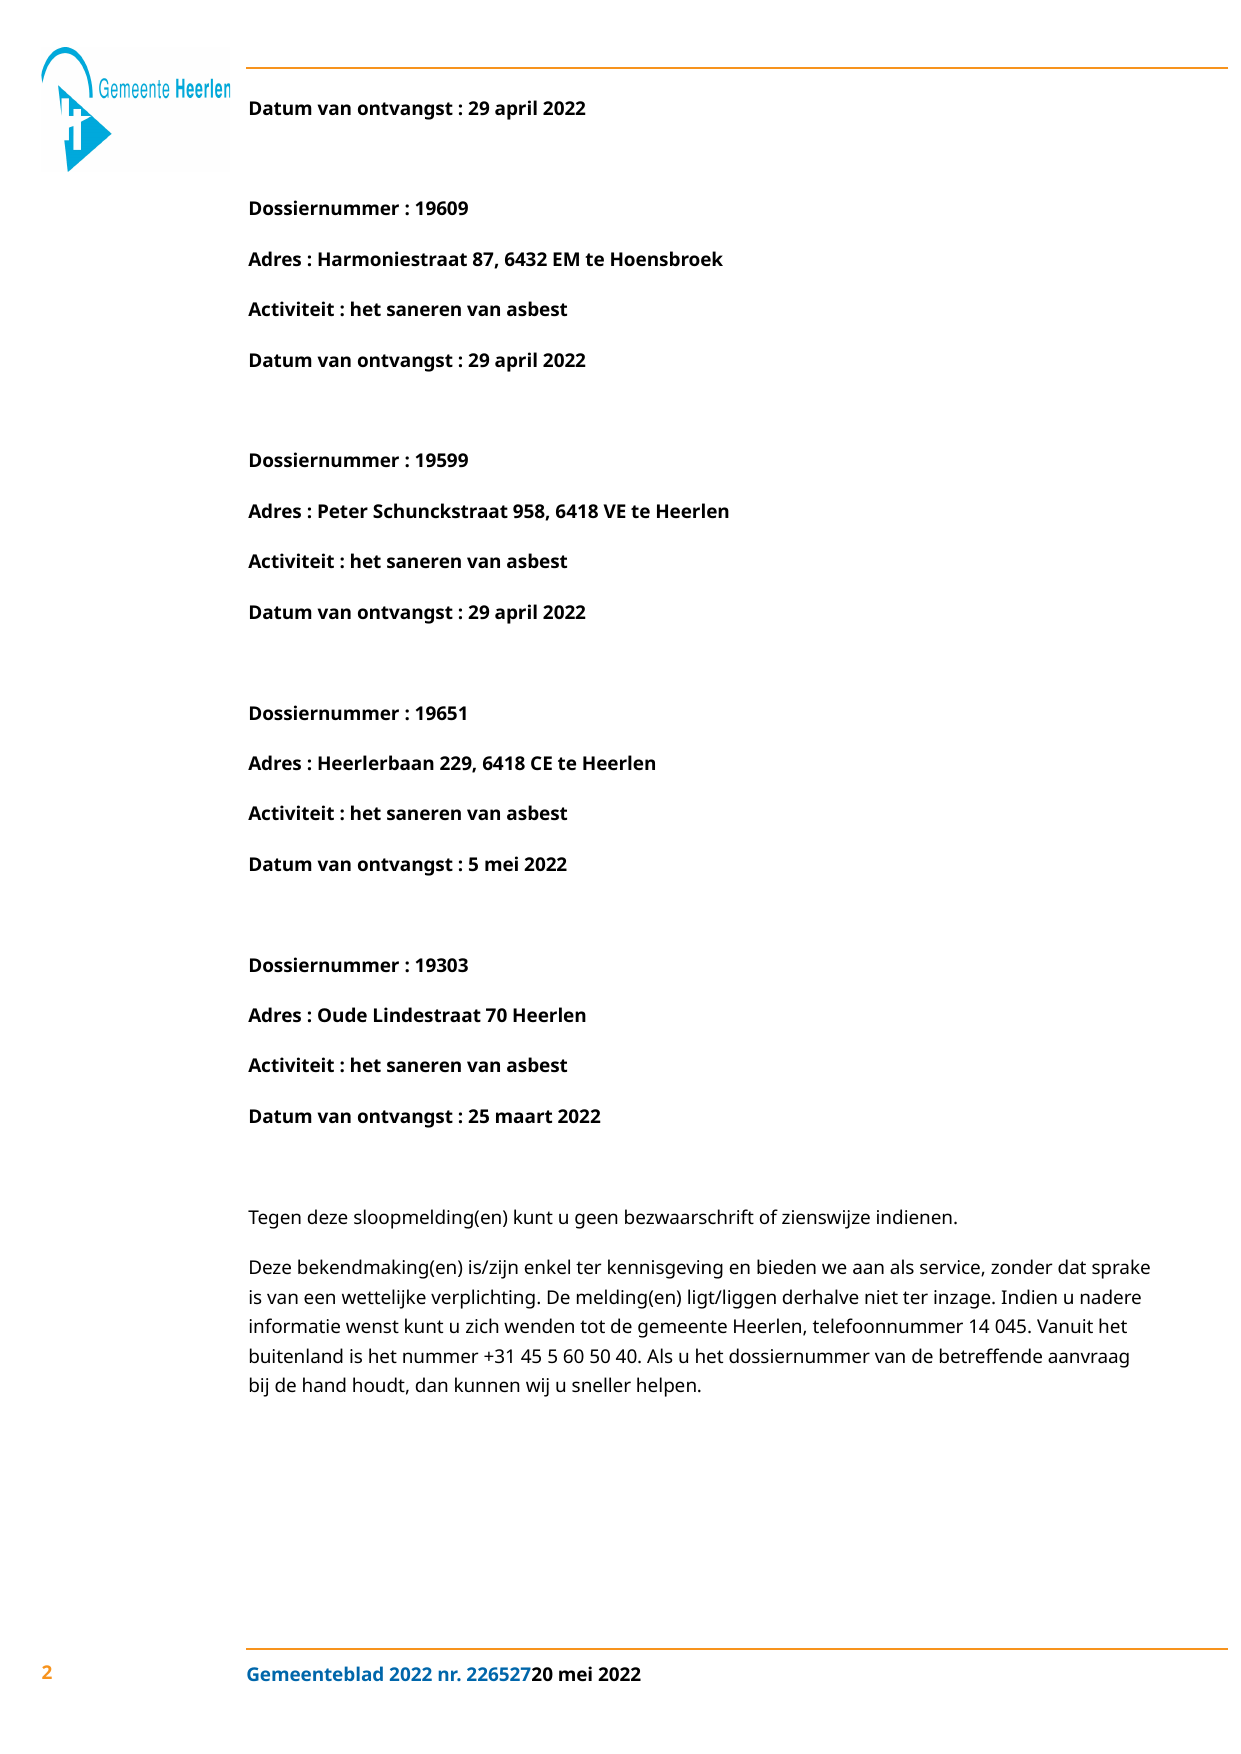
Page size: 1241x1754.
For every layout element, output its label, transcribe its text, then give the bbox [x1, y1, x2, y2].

picture [41, 47, 231, 172]
text Adres : Oude Lindestraat 70 Heerlen [248, 1002, 1152, 1028]
text Activiteit : het saneren van asbest [248, 801, 1152, 826]
text Dossiernummer : 19303 [248, 952, 1152, 978]
text Dossiernummer : 19599 [248, 448, 1152, 473]
text Adres : Peter Schunckstraat 958, 6418 VE te Heerlen [248, 498, 1152, 524]
text Datum van ontvangst : 29 april 2022 [248, 347, 1152, 373]
text Datum van ontvangst : 29 april 2022 [248, 599, 1152, 625]
picture [41, 47, 59, 70]
text Datum van ontvangst : 25 maart 2022 [248, 1103, 1152, 1129]
text Deze bekendmaking(en) is/zijn enkel ter kennisgeving en bieden we aan als service, zonder dat sprake is van een wettelijke verplichting. De melding(en) ligt/liggen derhalve niet ter inzage. Indien u nadere informatie wenst kunt u zich wenden tot de gemeente Heerlen, telefoonnummer 14 045. Vanuit het buitenland is het nummer +31 45 5 60 50 40. Als u het dossiernummer van de betreffende aanvraag bij de hand houdt, dan kunnen wij u sneller helpen. [248, 1254, 1152, 1398]
text Dossiernummer : 19609 [248, 196, 1152, 221]
text Datum van ontvangst : 29 april 2022 [248, 95, 1152, 121]
text Adres : Heerlerbaan 229, 6418 CE te Heerlen [248, 750, 1152, 776]
text Datum van ontvangst : 5 mei 2022 [248, 851, 1152, 877]
text Adres : Harmoniestraat 87, 6432 EM te Hoensbroek [248, 246, 1152, 272]
text Activiteit : het saneren van asbest [248, 548, 1152, 574]
text Tegen deze sloopmelding(en) kunt u geen bezwaarschrift of zienswijze indienen. [248, 1204, 1152, 1230]
text Dossiernummer : 19651 [248, 700, 1152, 726]
text Activiteit : het saneren van asbest [248, 1053, 1152, 1078]
text Activiteit : het saneren van asbest [248, 296, 1152, 322]
